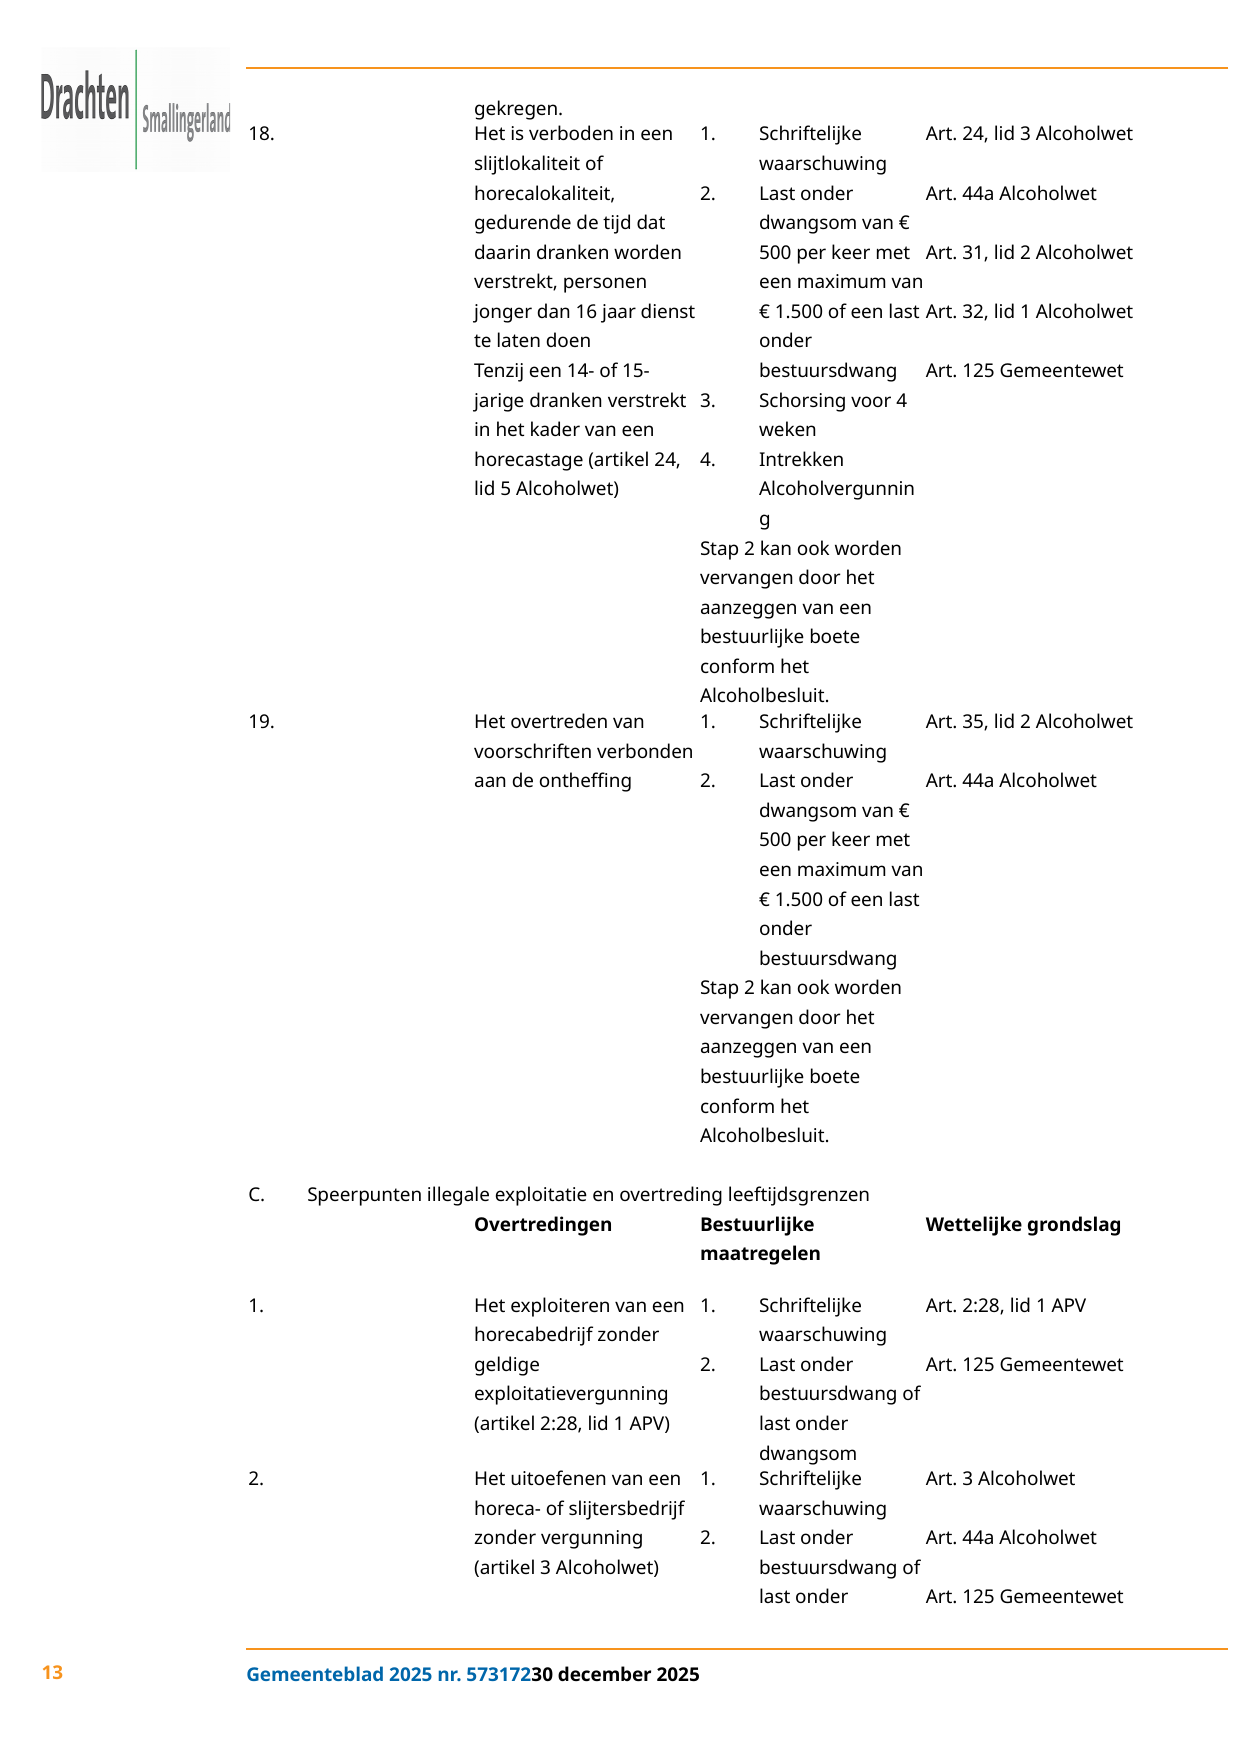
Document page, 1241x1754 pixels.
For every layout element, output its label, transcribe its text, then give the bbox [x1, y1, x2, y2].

table_cell Art. 24, lid 3 Alcoholwet Art. 44a Alcoholwet Art. 31, lid 2 Alcoholwet Art. 32, lid 1 Alcoholwet Art. 125 Gemeentewet [926, 121, 1152, 708]
table_header Wettelijke grondslag [926, 1211, 1152, 1266]
table_cell [248, 95, 474, 121]
list Speerpunten illegale exploitatie en overtreding leeftijdsgrenzen [248, 1181, 1152, 1207]
table_cell Art. 3 Alcoholwet Art. 44a Alcoholwet Art. 125 Gemeentewet [926, 1465, 1152, 1609]
table_header Overtredingen [474, 1211, 700, 1266]
table_cell [474, 1266, 700, 1292]
table_header Bestuurlijke maatregelen [700, 1211, 926, 1266]
table_header [248, 1211, 474, 1266]
picture [41, 47, 231, 172]
table_cell Het exploiteren van een horecabedrijf zonder geldige exploitatievergunning (artikel 2:28, lid 1 APV) [474, 1292, 700, 1465]
table_cell Art. 35, lid 2 Alcoholwet Art. 44a Alcoholwet [926, 708, 1152, 1148]
table_cell Schriftelijke waarschuwing Last onder bestuursdwang of last onder [700, 1465, 926, 1609]
table_cell Het overtreden van voorschriften verbonden aan de ontheffing [474, 708, 700, 1148]
table_cell Schriftelijke waarschuwing Last onder dwangsom van € 500 per keer met een maximum van € 1.500 of een last onder bestuursdwang Stap 2 kan ook worden vervangen door het aanzeggen van een bestuurlijke boete conform het Alcoholbesluit. [700, 708, 926, 1148]
table_cell Schriftelijke waarschuwing Last onder bestuursdwang of last onder dwangsom [700, 1292, 926, 1465]
table_cell 1. [248, 1292, 474, 1465]
table_cell Het is verboden in een slijtlokaliteit of horecalokaliteit, gedurende de tijd dat daarin dranken worden verstrekt, personen jonger dan 16 jaar dienst te laten doen Tenzij een 14- of 15-jarige dranken verstrekt in het kader van een horecastage (artikel 24, lid 5 Alcoholwet) [474, 121, 700, 708]
table_cell 18. [248, 121, 474, 708]
table_cell [700, 95, 926, 121]
table_cell 19. [248, 708, 474, 1148]
table_cell Het uitoefenen van een horeca- of slijtersbedrijf zonder vergunning (artikel 3 Alcoholwet) [474, 1465, 700, 1609]
table_cell [700, 1266, 926, 1292]
table_cell gekregen. [474, 95, 700, 121]
table_cell [926, 95, 1152, 121]
table_cell 2. [248, 1465, 474, 1609]
table_cell [248, 1266, 474, 1292]
table_cell [926, 1266, 1152, 1292]
table_cell Schriftelijke waarschuwing Last onder dwangsom van € 500 per keer met een maximum van € 1.500 of een last onder bestuursdwang Schorsing voor 4 weken Intrekken Alcoholvergunning Stap 2 kan ook worden vervangen door het aanzeggen van een bestuurlijke boete conform het Alcoholbesluit. [700, 121, 926, 708]
table_cell Art. 2:28, lid 1 APV Art. 125 Gemeentewet [926, 1292, 1152, 1465]
